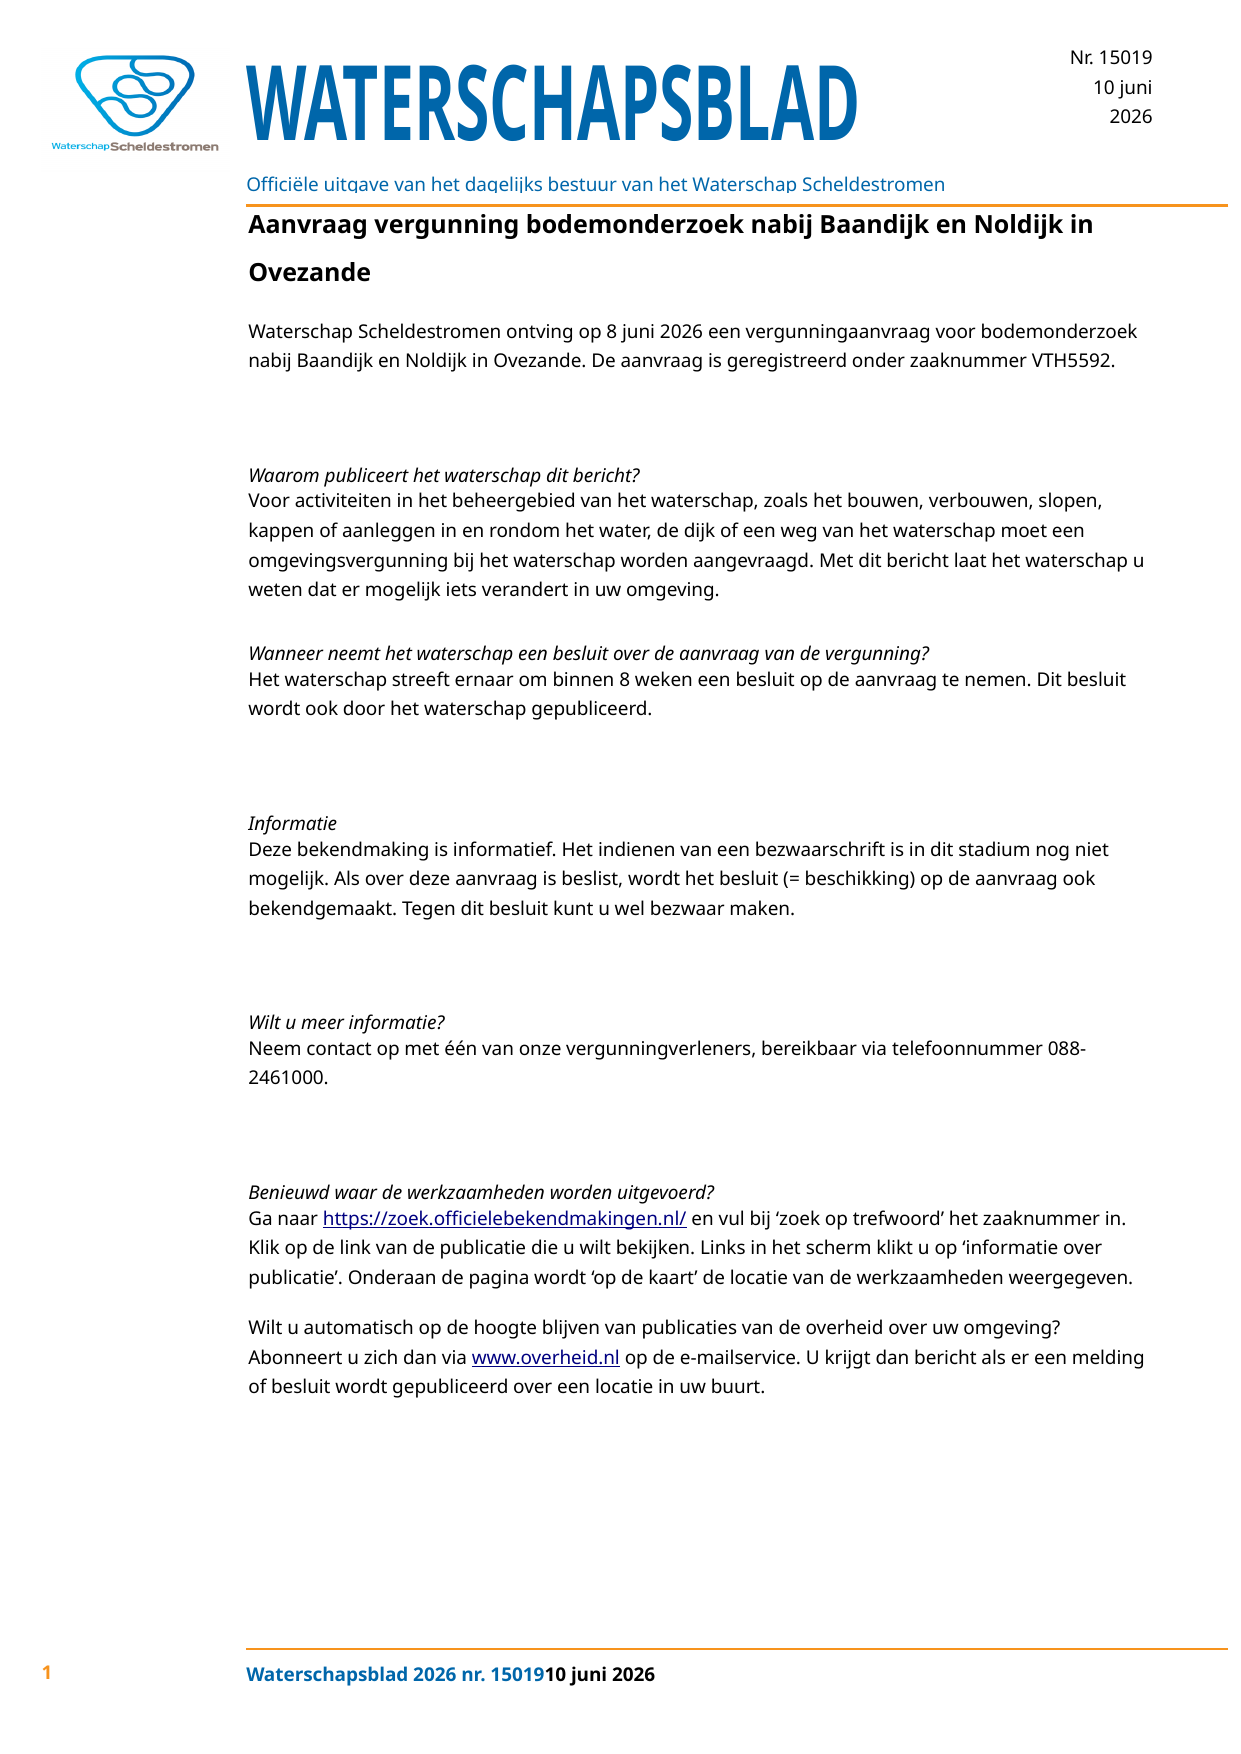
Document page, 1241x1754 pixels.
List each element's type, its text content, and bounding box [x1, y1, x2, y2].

text Voor activiteiten in het beheergebied van het waterschap, zoals het bouwen, verbouwen, slopen, kappen of aanleggen in en rondom het water, de dijk of een weg van het waterschap moet een omgevingsvergunning bij het waterschap worden aangevraagd. Met dit bericht laat het waterschap u weten dat er mogelijk iets verandert in uw omgeving. [248, 488, 1152, 602]
text Wilt u automatisch op de hoogte blijven van publicaties van de overheid over uw omgeving? Abonneert u zich dan via www.overheid.nl op de e-mailservice. U krijgt dan bericht als er een melding of besluit wordt gepubliceerd over een locatie in uw buurt. [248, 1314, 1152, 1399]
text Wilt u meer informatie? [248, 1009, 1152, 1035]
text Benieuwd waar de werkzaamheden worden uitgevoerd? [248, 1179, 1152, 1205]
text Ga naar https://zoek.officielebekendmakingen.nl/ en vul bij ‘zoek op trefwoord’ het zaaknummer in. Klik op de link van de publicatie die u wilt bekijken. Links in het scherm klikt u op ‘informatie over publicatie’. Onderaan de pagina wordt ‘op de kaart’ de locatie van de werkzaamheden weergegeven. [248, 1205, 1152, 1289]
text Neem contact op met één van onze vergunningverleners, bereikbaar via telefoonnummer 088-2461000. [248, 1035, 1152, 1090]
text Het waterschap streeft ernaar om binnen 8 weken een besluit op de aanvraag te nemen. Dit besluit wordt ook door het waterschap gepubliceerd. [248, 666, 1152, 721]
picture [41, 47, 231, 172]
text Aanvraag vergunning bodemonderzoek nabij Baandijk en Noldijk in Ovezande [248, 207, 1152, 288]
text Informatie [248, 810, 1152, 836]
text Wanneer neemt het waterschap een besluit over de aanvraag van de vergunning? [248, 640, 1152, 666]
text Deze bekendmaking is informatief. Het indienen van een bezwaarschrift is in dit stadium nog niet mogelijk. Als over deze aanvraag is beslist, wordt het besluit (= beschikking) op de aanvraag ook bekendgemaakt. Tegen dit besluit kunt u wel bezwaar maken. [248, 836, 1152, 921]
text Waterschap Scheldestromen ontving op 8 juni 2026 een vergunningaanvraag voor bodemonderzoek nabij Baandijk en Noldijk in Ovezande. De aanvraag is geregistreerd onder zaaknummer VTH5592. [248, 318, 1152, 373]
text Waarom publiceert het waterschap dit bericht? [248, 462, 1152, 488]
